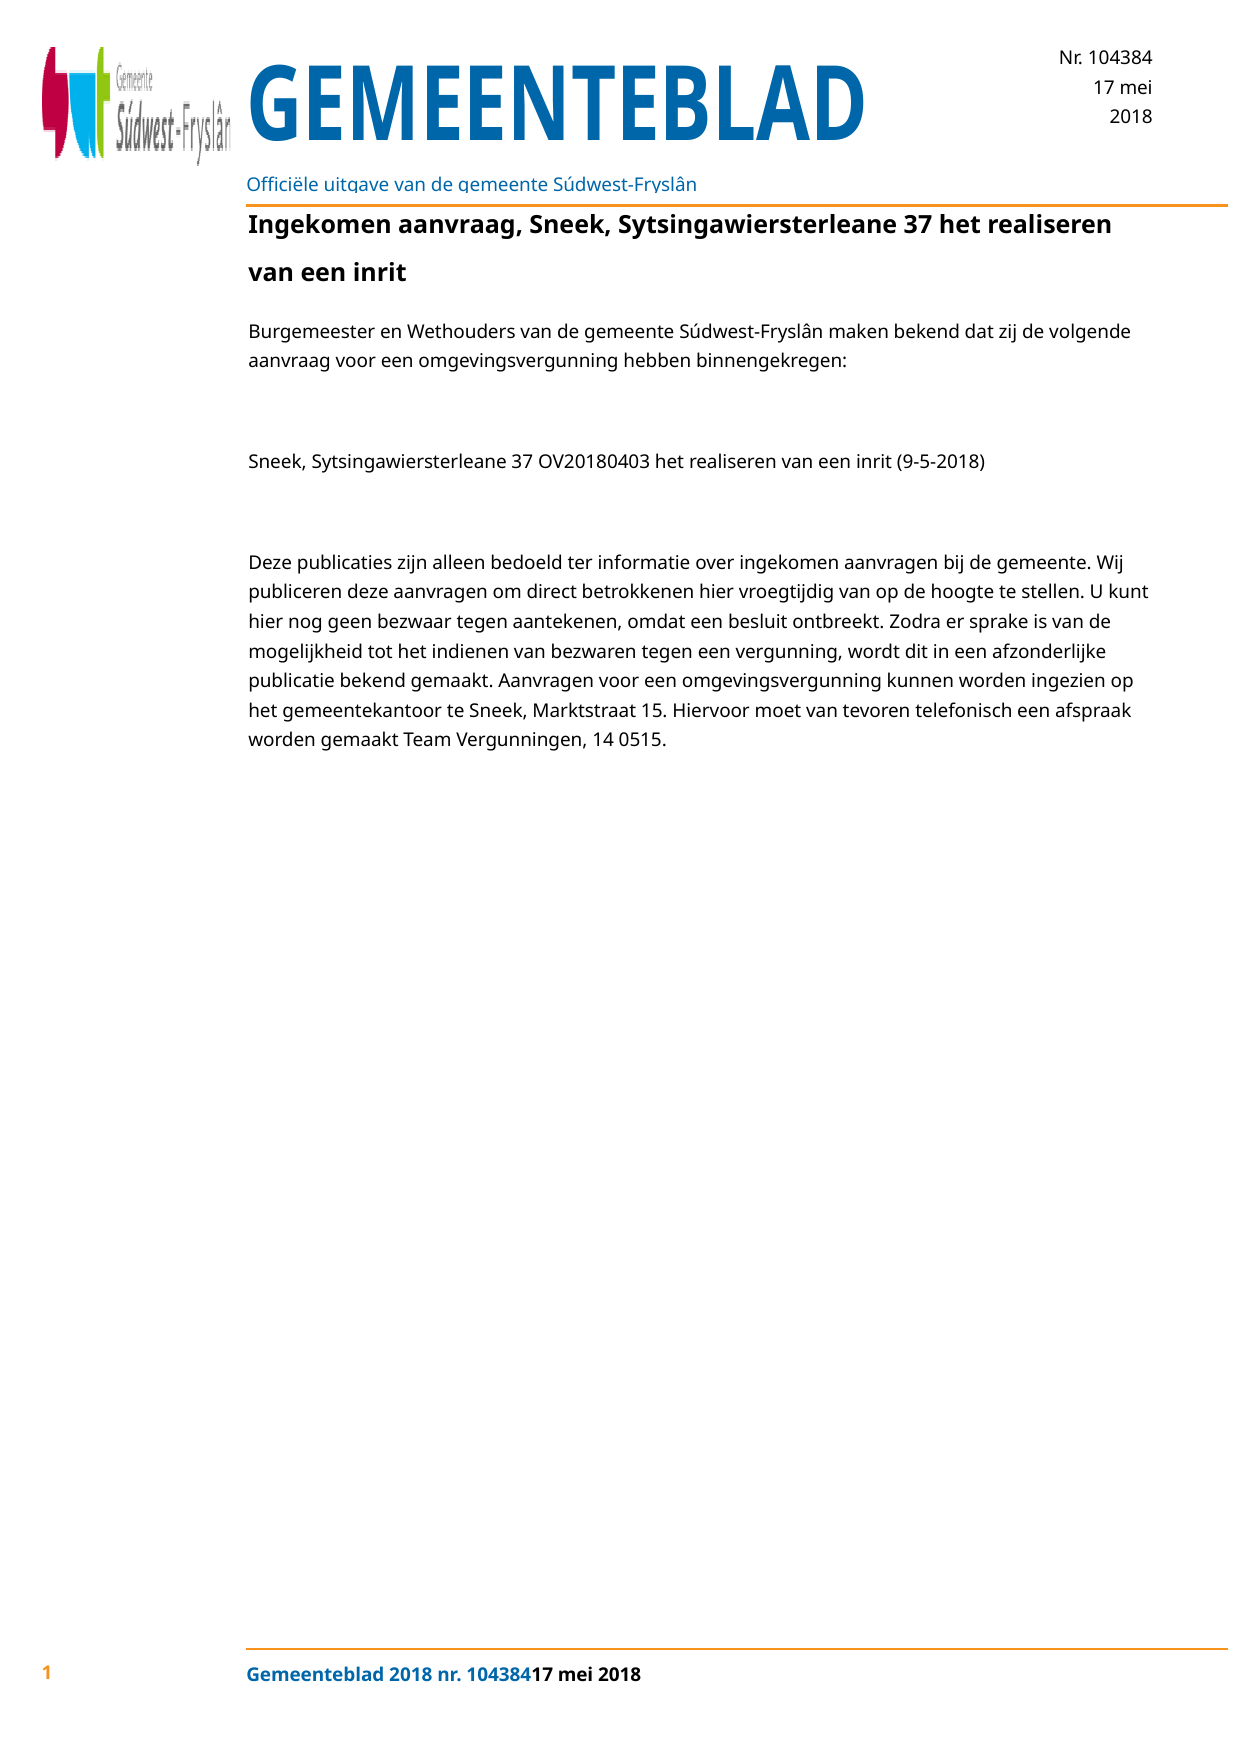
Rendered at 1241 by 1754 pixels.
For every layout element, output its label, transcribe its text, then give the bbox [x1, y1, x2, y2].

text Sneek, Sytsingawiersterleane 37 OV20180403 het realiseren van een inrit (9-5-2018) [248, 448, 1152, 474]
text Burgemeester en Wethouders van de gemeente Súdwest-Fryslân maken bekend dat zij de volgende aanvraag voor een omgevingsvergunning hebben binnengekregen: [248, 318, 1152, 373]
text Deze publicaties zijn alleen bedoeld ter informatie over ingekomen aanvragen bij de gemeente. Wij publiceren deze aanvragen om direct betrokkenen hier vroegtijdig van op de hoogte te stellen. U kunt hier nog geen bezwaar tegen aantekenen, omdat een besluit ontbreekt. Zodra er sprake is van de mogelijkheid tot het indienen van bezwaren tegen een vergunning, wordt dit in een afzonderlijke publicatie bekend gemaakt. Aanvragen voor een omgevingsvergunning kunnen worden ingezien op het gemeentekantoor te Sneek, Marktstraat 15. Hiervoor moet van tevoren telefonisch een afspraak worden gemaakt Team Vergunningen, 14 0515. [248, 549, 1152, 752]
text Ingekomen aanvraag, Sneek, Sytsingawiersterleane 37 het realiseren van een inrit [248, 207, 1152, 288]
picture [41, 47, 231, 172]
